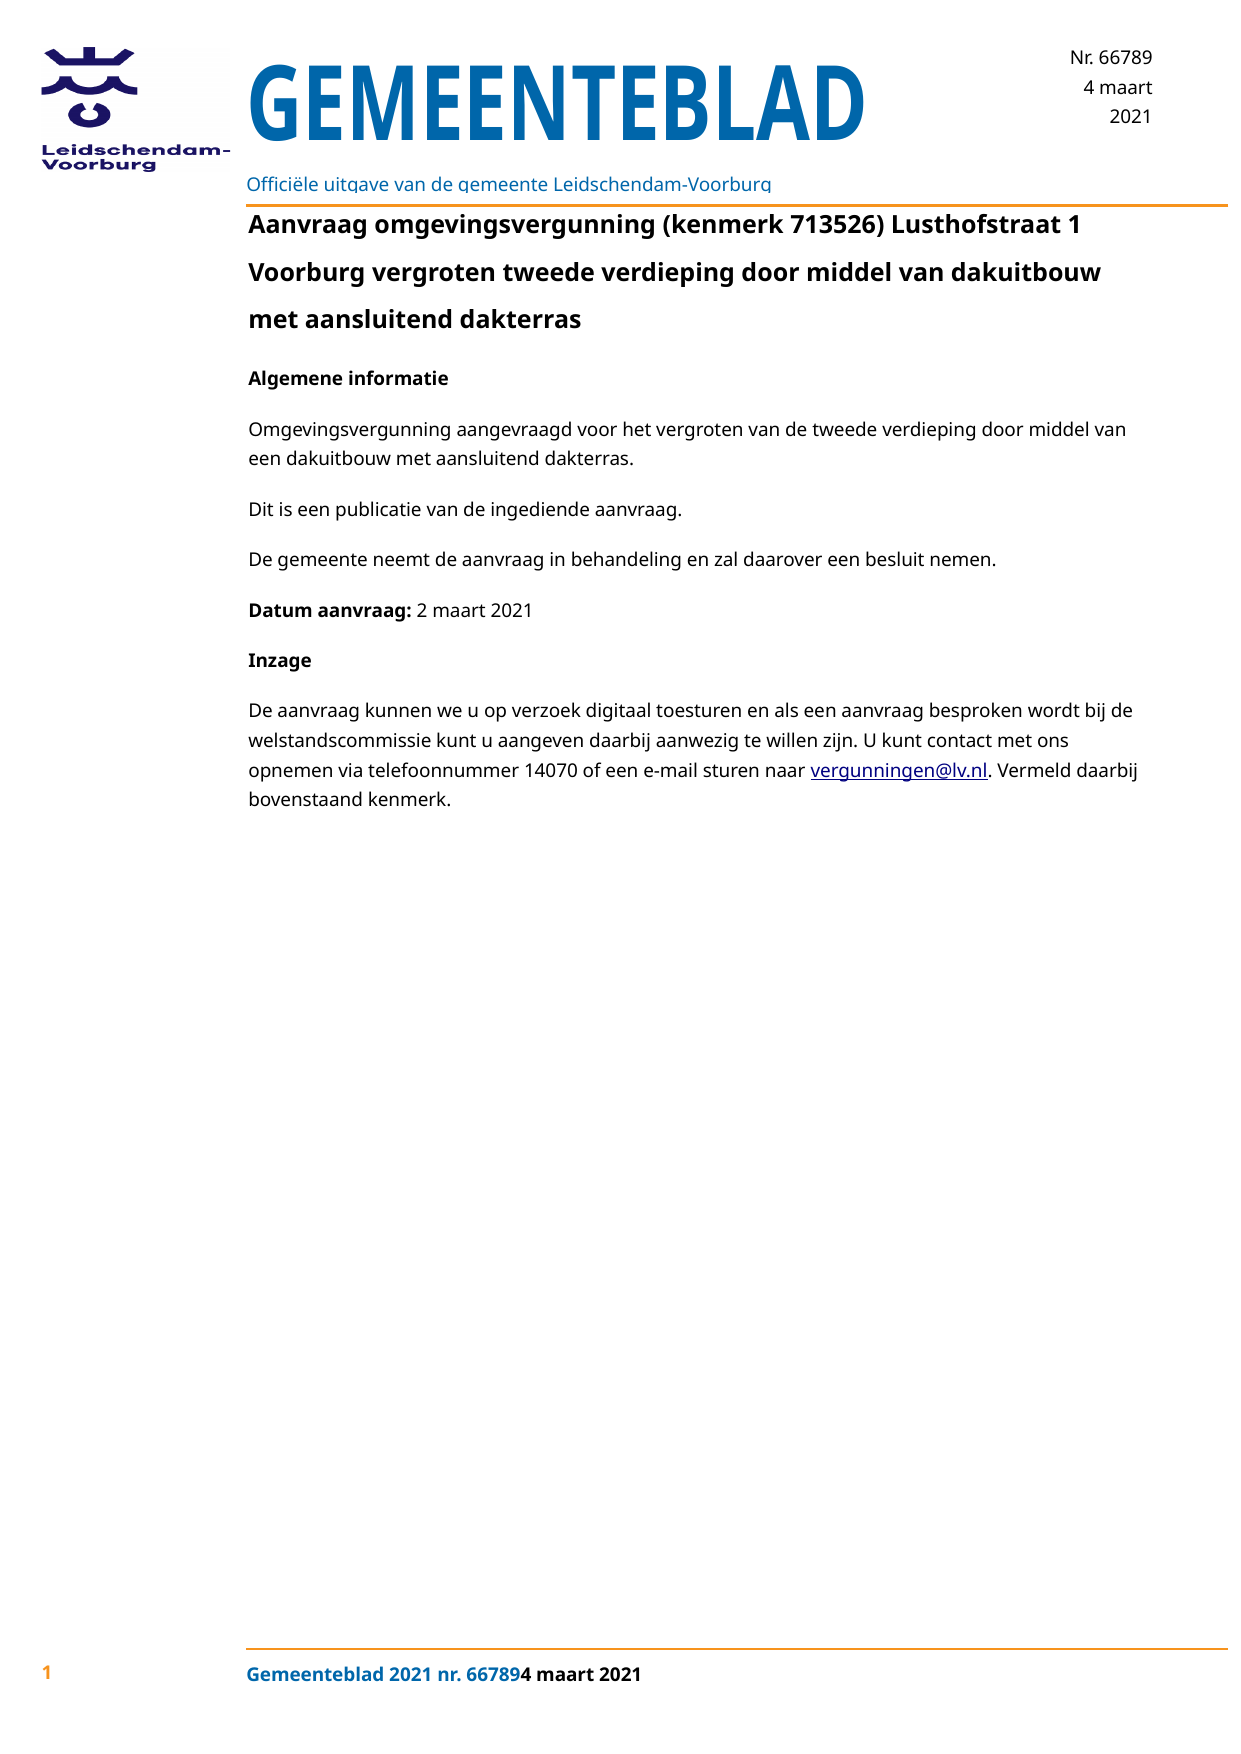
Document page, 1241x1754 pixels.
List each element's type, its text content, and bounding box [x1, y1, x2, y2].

text Datum aanvraag: 2 maart 2021 [248, 597, 1152, 622]
text Omgevingsvergunning aangevraagd voor het vergroten van de tweede verdieping door middel van een dakuitbouw met aansluitend dakterras. [248, 416, 1152, 471]
text Aanvraag omgevingsvergunning (kenmerk 713526) Lusthofstraat 1 Voorburg vergroten tweede verdieping door middel van dakuitbouw met aansluitend dakterras [248, 207, 1152, 336]
text Inzage [248, 647, 1152, 673]
text Dit is een publicatie van de ingediende aanvraag. [248, 496, 1152, 522]
text De aanvraag kunnen we u op verzoek digitaal toesturen en als een aanvraag besproken wordt bij de welstandscommissie kunt u aangeven daarbij aanwezig te willen zijn. U kunt contact met ons opnemen via telefoonnummer 14070 of een e-mail sturen naar vergunningen@lv.nl. Vermeld daarbij bovenstaand kenmerk. [248, 698, 1152, 812]
picture [41, 47, 231, 172]
text De gemeente neemt de aanvraag in behandeling en zal daarover een besluit nemen. [248, 546, 1152, 572]
text Algemene informatie [248, 366, 1152, 391]
